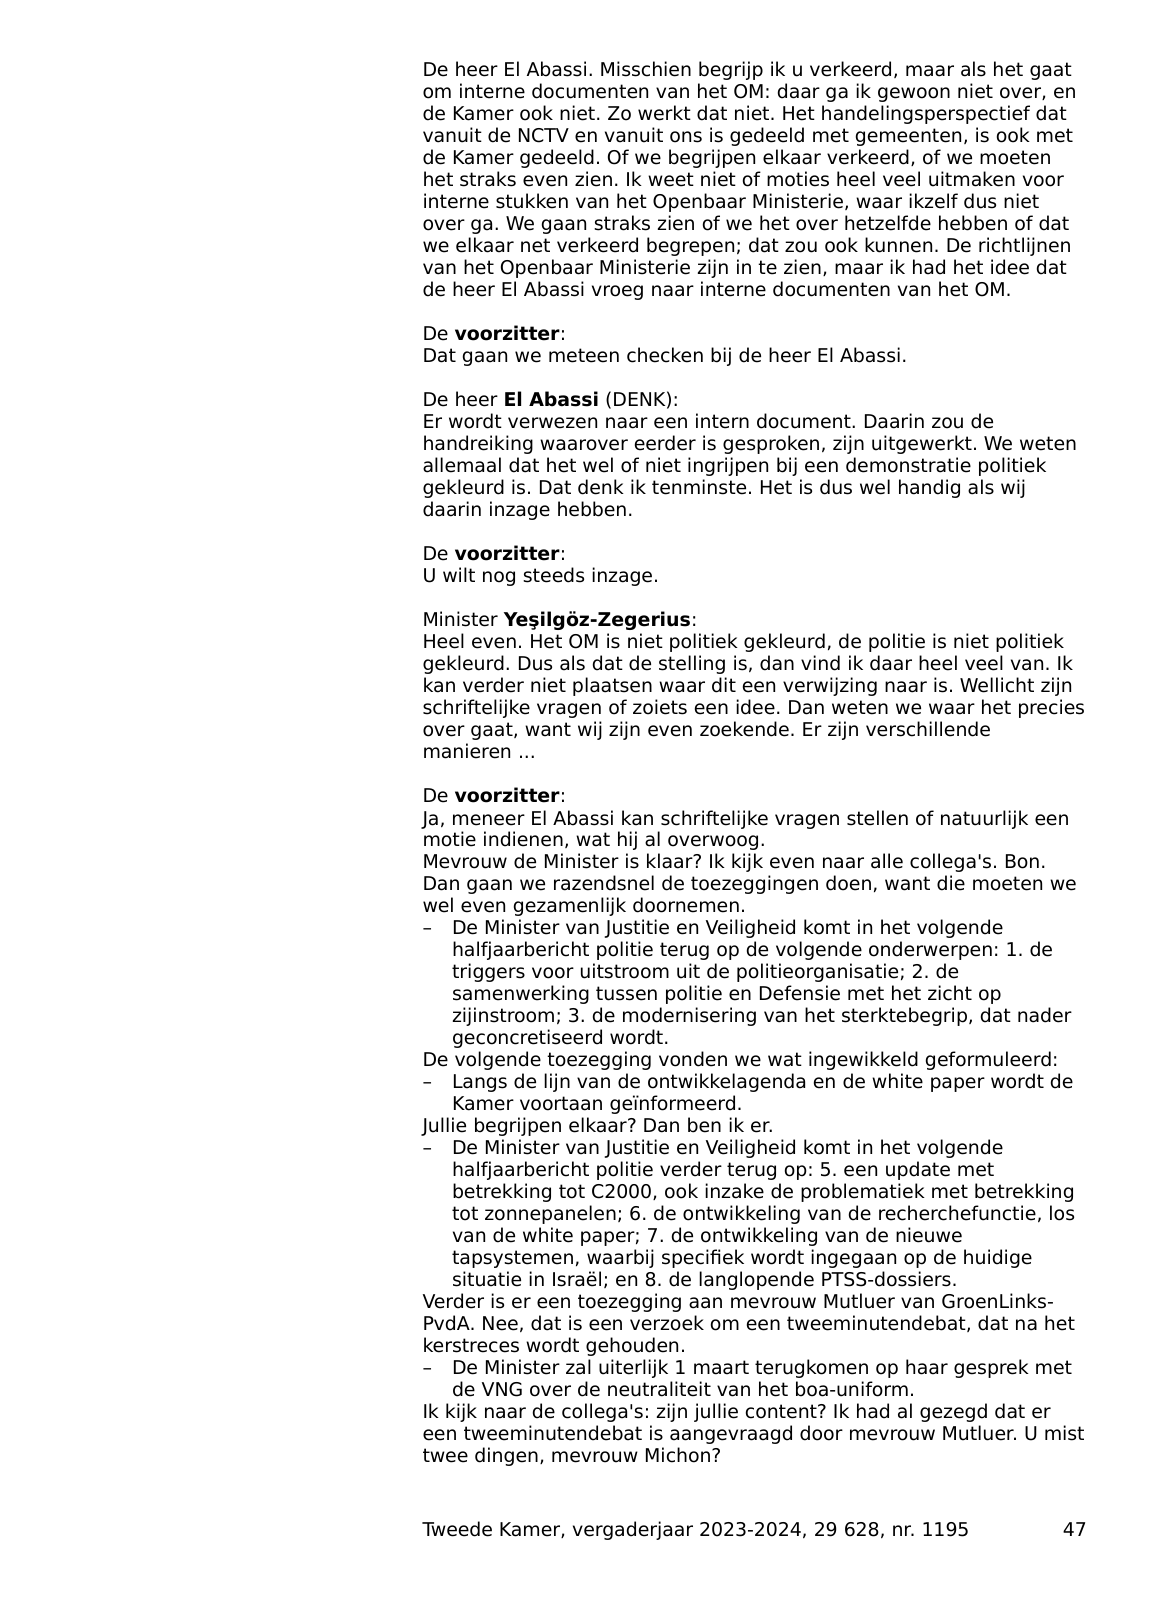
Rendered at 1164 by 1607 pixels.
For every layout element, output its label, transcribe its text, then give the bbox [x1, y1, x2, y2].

text De voorzitter: [422, 785, 1087, 807]
text – Langs de lijn van de ontwikkelagenda en de white paper wordt de Kamer voortaan geïnformeerd. [422, 1071, 1087, 1115]
text Mevrouw de Minister is klaar? Ik kijk even naar alle collega's. Bon. Dan gaan we razendsnel de toezeggingen doen, want die moeten we wel even gezamenlijk doornemen. [422, 851, 1087, 917]
text Er wordt verwezen naar een intern document. Daarin zou de handreiking waarover eerder is gesproken, zijn uitgewerkt. We weten allemaal dat het wel of niet ingrijpen bij een demonstratie politiek gekleurd is. Dat denk ik tenminste. Het is dus wel handig als wij daarin inzage hebben. [422, 411, 1087, 521]
text – De Minister zal uiterlijk 1 maart terugkomen op haar gesprek met de VNG over de neutraliteit van het boa-uniform. [422, 1357, 1087, 1401]
text Jullie begrijpen elkaar? Dan ben ik er. [422, 1115, 1087, 1137]
text U wilt nog steeds inzage. [422, 565, 1087, 587]
text – De Minister van Justitie en Veiligheid komt in het volgende halfjaarbericht politie verder terug op: 5. een update met betrekking tot C2000, ook inzake de problematiek met betrekking tot zonnepanelen; 6. de ontwikkeling van de recherchefunctie, los van de white paper; 7. de ontwikkeling van de nieuwe tapsystemen, waarbij specifiek wordt ingegaan op de huidige situatie in Israël; en 8. de langlopende PTSS-dossiers. [422, 1137, 1087, 1291]
text Dat gaan we meteen checken bij de heer El Abassi. [422, 345, 1087, 367]
text Heel even. Het OM is niet politiek gekleurd, de politie is niet politiek gekleurd. Dus als dat de stelling is, dan vind ik daar heel veel van. Ik kan verder niet plaatsen waar dit een verwijzing naar is. Wellicht zijn schriftelijke vragen of zoiets een idee. Dan weten we waar het precies over gaat, want wij zijn even zoekende. Er zijn verschillende manieren ... [422, 631, 1087, 763]
text Verder is er een toezegging aan mevrouw Mutluer van GroenLinks-PvdA. Nee, dat is een verzoek om een tweeminutendebat, dat na het kerstreces wordt gehouden. [422, 1291, 1087, 1357]
text – De Minister van Justitie en Veiligheid komt in het volgende halfjaarbericht politie terug op de volgende onderwerpen: 1. de triggers voor uitstroom uit de politieorganisatie; 2. de samenwerking tussen politie en Defensie met het zicht op zijinstroom; 3. de modernisering van het sterktebegrip, dat nader geconcretiseerd wordt. [422, 917, 1087, 1049]
text De heer El Abassi. Misschien begrijp ik u verkeerd, maar als het gaat om interne documenten van het OM: daar ga ik gewoon niet over, en de Kamer ook niet. Zo werkt dat niet. Het handelingsperspectief dat vanuit de NCTV en vanuit ons is gedeeld met gemeenten, is ook met de Kamer gedeeld. Of we begrijpen elkaar verkeerd, of we moeten het straks even zien. Ik weet niet of moties heel veel uitmaken voor interne stukken van het Openbaar Ministerie, waar ikzelf dus niet over ga. We gaan straks zien of we het over hetzelfde hebben of dat we elkaar net verkeerd begrepen; dat zou ook kunnen. De richtlijnen van het Openbaar Ministerie zijn in te zien, maar ik had het idee dat de heer El Abassi vroeg naar interne documenten van het OM. [422, 59, 1087, 301]
text De volgende toezegging vonden we wat ingewikkeld geformuleerd: [422, 1049, 1087, 1071]
text Ja, meneer El Abassi kan schriftelijke vragen stellen of natuurlijk een motie indienen, wat hij al overwoog. [422, 807, 1087, 851]
text Minister Yeşilgöz-Zegerius: [422, 609, 1087, 631]
text Ik kijk naar de collega's: zijn jullie content? Ik had al gezegd dat er een tweeminutendebat is aangevraagd door mevrouw Mutluer. U mist twee dingen, mevrouw Michon? [422, 1401, 1087, 1467]
text De voorzitter: [422, 543, 1087, 565]
text De heer El Abassi (DENK): [422, 389, 1087, 411]
text De voorzitter: [422, 323, 1087, 345]
